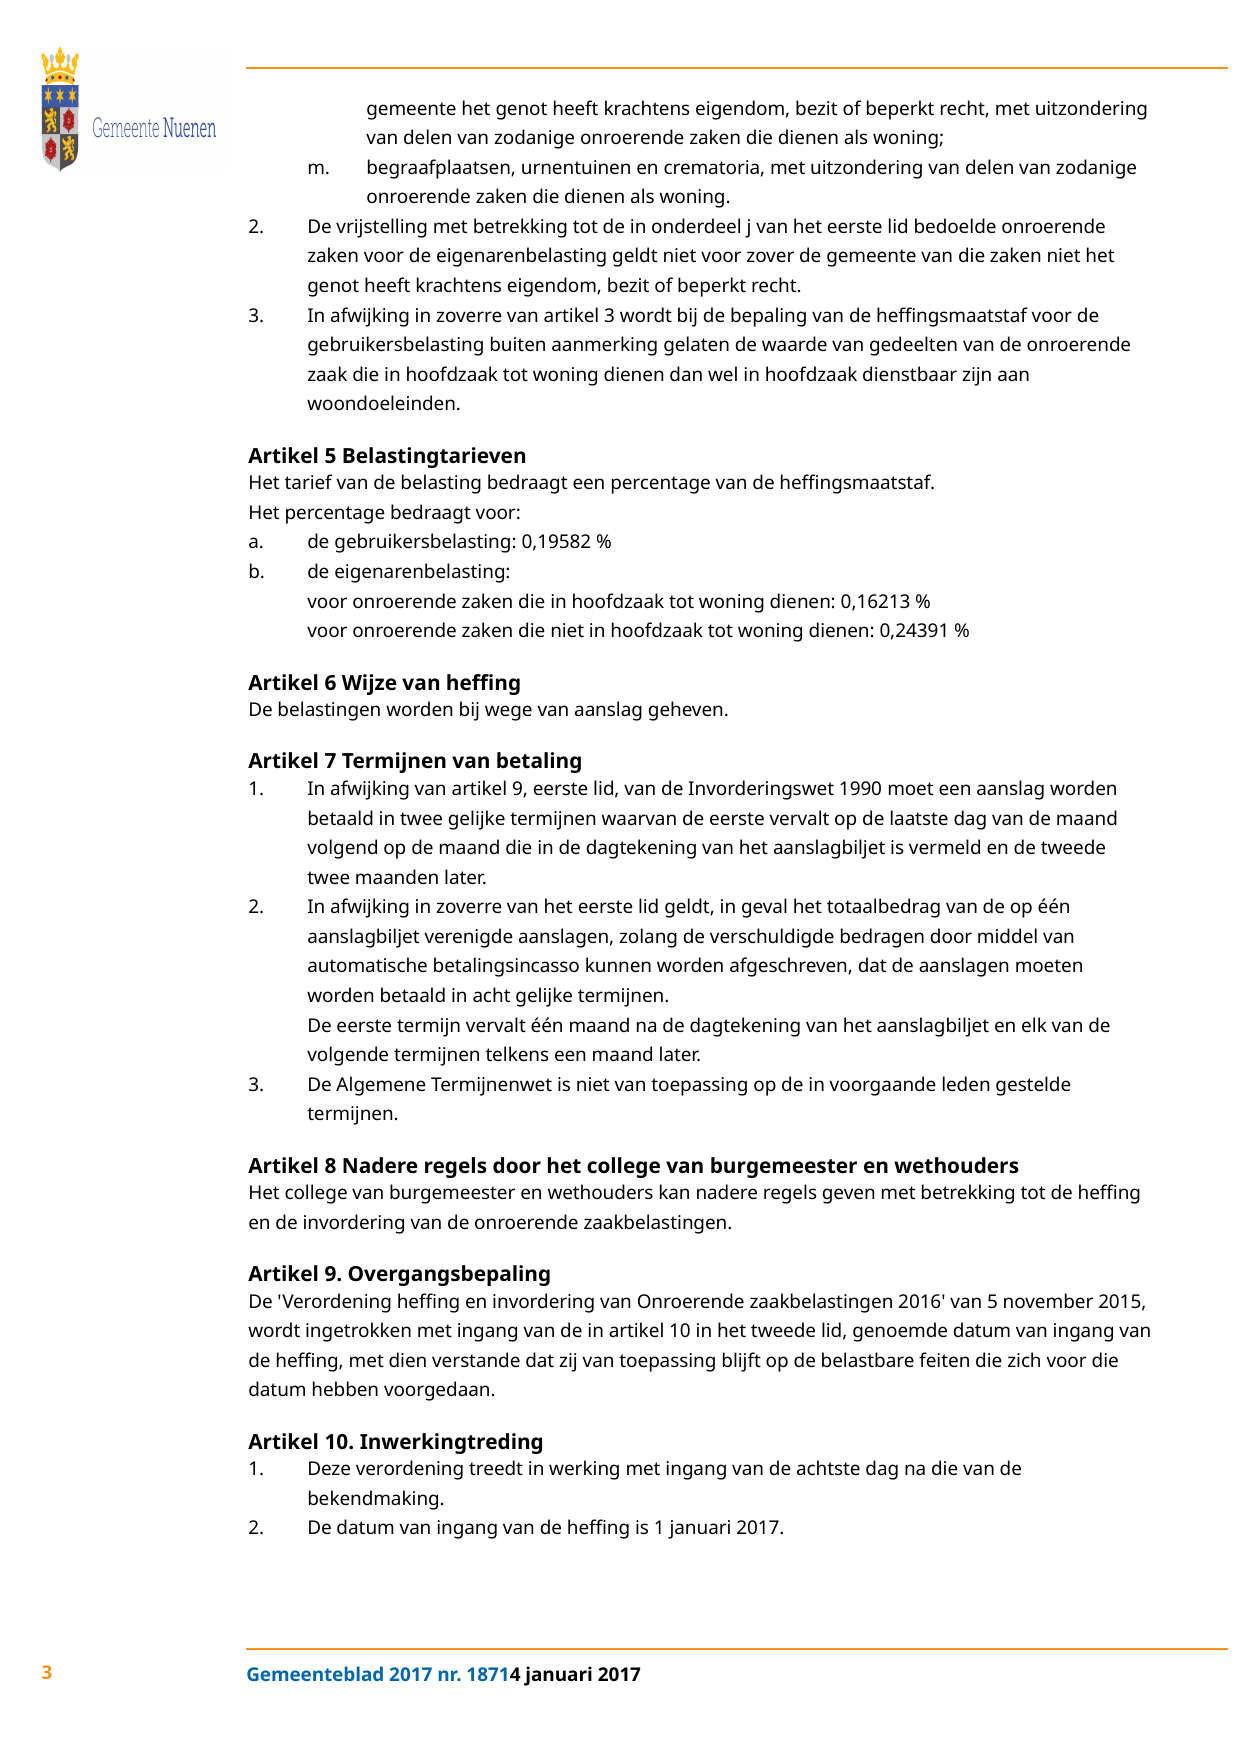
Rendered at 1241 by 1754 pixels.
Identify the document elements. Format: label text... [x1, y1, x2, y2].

list De eerste termijn vervalt één maand na de dagtekening van het aanslagbiljet en elk van de volgende termijnen telkens een maand later. [248, 1012, 1152, 1067]
list In afwijking in zoverre van artikel 3 wordt bij de bepaling van de heffingsmaatstaf voor de gebruikersbelasting buiten aanmerking gelaten de waarde van gedeelten van de onroerende zaak die in hoofdzaak tot woning dienen dan wel in hoofdzaak dienstbaar zijn aan woondoeleinden. [248, 302, 1152, 416]
text Artikel 7 Termijnen van betaling [248, 747, 1152, 775]
list Deze verordening treedt in werking met ingang van de achtste dag na die van de bekendmaking. [248, 1455, 1152, 1511]
list gemeente het genot heeft krachtens eigendom, bezit of beperkt recht, met uitzondering van delen van zodanige onroerende zaken die dienen als woning; [307, 95, 1152, 150]
text Het tarief van de belasting bedraagt een percentage van de heffingsmaatstaf. [248, 469, 1152, 495]
list de gebruikersbelasting: 0,19582 % [248, 529, 1152, 554]
text Artikel 9. Overgangsbepaling [248, 1259, 1152, 1288]
list de eigenarenbelasting: [248, 558, 1152, 584]
list voor onroerende zaken die niet in hoofdzaak tot woning dienen: 0,24391 % [248, 617, 1152, 643]
list De vrijstelling met betrekking tot de in onderdeel j van het eerste lid bedoelde onroerende zaken voor de eigenarenbelasting geldt niet voor zover de gemeente van die zaken niet het genot heeft krachtens eigendom, bezit of beperkt recht. [248, 213, 1152, 298]
text Artikel 8 Nadere regels door het college van burgemeester en wethouders [248, 1151, 1152, 1179]
text Het college van burgemeester en wethouders kan nadere regels geven met betrekking tot de heffing en de invordering van de onroerende zaakbelastingen. [248, 1179, 1152, 1235]
list In afwijking van artikel 9, eerste lid, van de Invorderingswet 1990 moet een aanslag worden betaald in twee gelijke termijnen waarvan de eerste vervalt op de laatste dag van de maand volgend op de maand die in de dagtekening van het aanslagbiljet is vermeld en de tweede twee maanden later. [248, 775, 1152, 889]
text De belastingen worden bij wege van aanslag geheven. [248, 696, 1152, 722]
picture [41, 47, 231, 172]
list De datum van ingang van de heffing is 1 januari 2017. [248, 1514, 1152, 1540]
text Het percentage bedraagt voor: [248, 499, 1152, 525]
text Artikel 6 Wijze van heffing [248, 668, 1152, 696]
text De 'Verordening heffing en invordering van Onroerende zaakbelastingen 2016' van 5 november 2015, wordt ingetrokken met ingang van de in artikel 10 in het tweede lid, genoemde datum van ingang van de heffing, met dien verstande dat zij van toepassing blijft op de belastbare feiten die zich voor die datum hebben voorgedaan. [248, 1288, 1152, 1402]
list De Algemene Termijnenwet is niet van toepassing op de in voorgaande leden gestelde termijnen. [248, 1071, 1152, 1126]
text Artikel 5 Belastingtarieven [248, 441, 1152, 469]
list begraafplaatsen, urnentuinen en crematoria, met uitzondering van delen van zodanige onroerende zaken die dienen als woning. [307, 154, 1152, 209]
list In afwijking in zoverre van het eerste lid geldt, in geval het totaalbedrag van de op één aanslagbiljet verenigde aanslagen, zolang de verschuldigde bedragen door middel van automatische betalingsincasso kunnen worden afgeschreven, dat de aanslagen moeten worden betaald in acht gelijke termijnen. [248, 893, 1152, 1008]
list voor onroerende zaken die in hoofdzaak tot woning dienen: 0,16213 % [248, 588, 1152, 613]
text Artikel 10. Inwerkingtreding [248, 1427, 1152, 1455]
